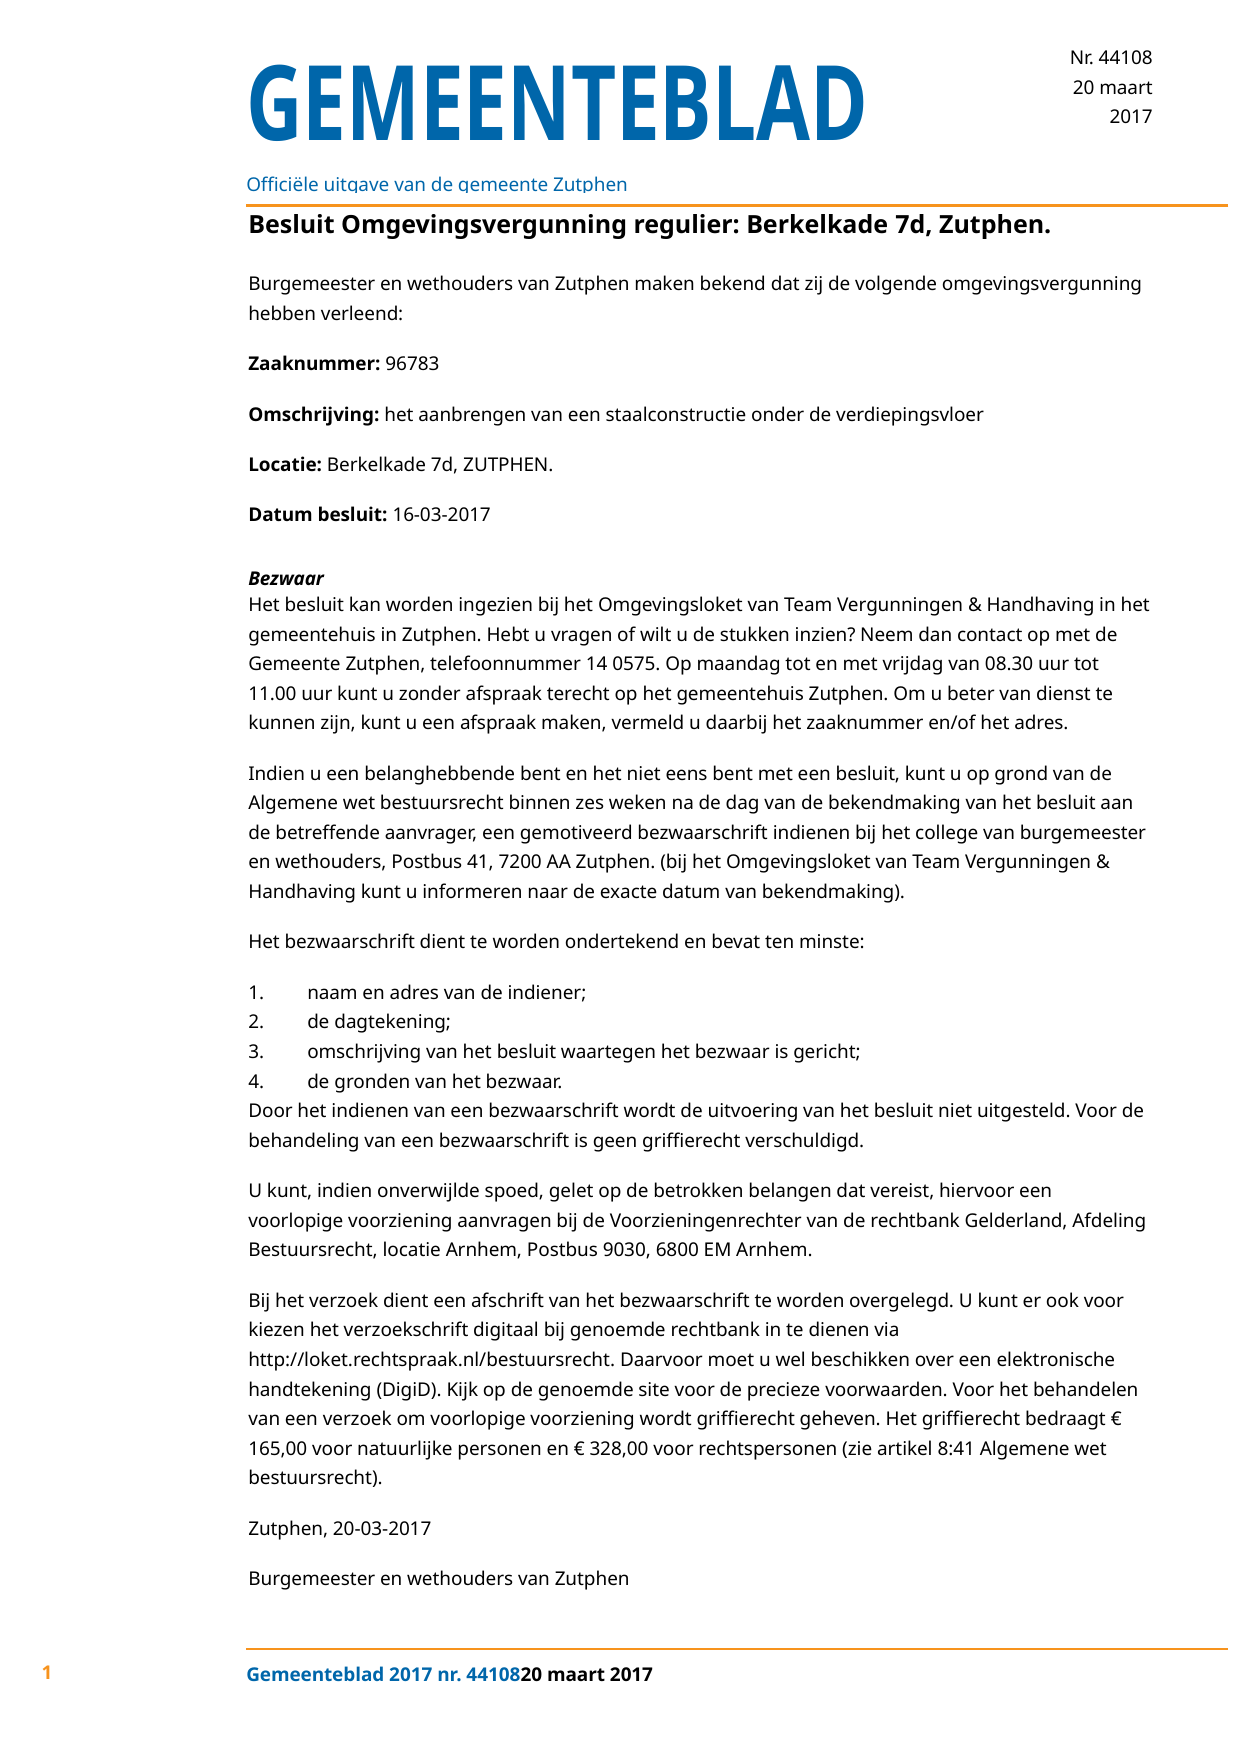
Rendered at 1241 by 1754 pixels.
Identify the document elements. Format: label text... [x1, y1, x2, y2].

list naam en adres van de indiener; [248, 979, 1152, 1005]
text Zaaknummer: 96783 [248, 350, 1152, 376]
text Bij het verzoek dient een afschrift van het bezwaarschrift te worden overgelegd. U kunt er ook voor kiezen het verzoekschrift digitaal bij genoemde rechtbank in te dienen via http://loket.rechtspraak.nl/bestuursrecht. Daarvoor moet u wel beschikken over een elektronische handtekening (DigiD). Kijk op de genoemde site voor de precieze voorwaarden. Voor het behandelen van een verzoek om voorlopige voorziening wordt griffierecht geheven. Het griffierecht bedraagt € 165,00 voor natuurlijke personen en € 328,00 voor rechtspersonen (zie artikel 8:41 Algemene wet bestuursrecht). [248, 1287, 1152, 1490]
text Omschrijving: het aanbrengen van een staalconstructie onder de verdiepingsvloer [248, 401, 1152, 426]
text U kunt, indien onverwijlde spoed, gelet op de betrokken belangen dat vereist, hiervoor een voorlopige voorziening aanvragen bij de Voorzieningenrechter van de rechtbank Gelderland, Afdeling Bestuursrecht, locatie Arnhem, Postbus 9030, 6800 EM Arnhem. [248, 1177, 1152, 1262]
text Datum besluit: 16-03-2017 [248, 502, 1152, 527]
text Bezwaar [248, 566, 1152, 591]
picture [41, 47, 231, 172]
text Burgemeester en wethouders van Zutphen maken bekend dat zij de volgende omgevingsvergunning hebben verleend: [248, 270, 1152, 326]
text Het besluit kan worden ingezien bij het Omgevingsloket van Team Vergunningen & Handhaving in het gemeentehuis in Zutphen. Hebt u vragen of wilt u de stukken inzien? Neem dan contact op met de Gemeente Zutphen, telefoonnummer 14 0575. Op maandag tot en met vrijdag van 08.30 uur tot 11.00 uur kunt u zonder afspraak terecht op het gemeentehuis Zutphen. Om u beter van dienst te kunnen zijn, kunt u een afspraak maken, vermeld u daarbij het zaaknummer en/of het adres. [248, 591, 1152, 735]
text Indien u een belanghebbende bent en het niet eens bent met een besluit, kunt u op grond van de Algemene wet bestuursrecht binnen zes weken na de dag van de bekendmaking van het besluit aan de betreffende aanvrager, een gemotiveerd bezwaarschrift indienen bij het college van burgemeester en wethouders, Postbus 41, 7200 AA Zutphen. (bij het Omgevingsloket van Team Vergunningen & Handhaving kunt u informeren naar de exacte datum van bekendmaking). [248, 760, 1152, 904]
list de gronden van het bezwaar. [248, 1068, 1152, 1094]
list omschrijving van het besluit waartegen het bezwaar is gericht; [248, 1038, 1152, 1064]
list de dagtekening; [248, 1009, 1152, 1034]
text Door het indienen van een bezwaarschrift wordt de uitvoering van het besluit niet uitgesteld. Voor de behandeling van een bezwaarschrift is geen griffierecht verschuldigd. [248, 1097, 1152, 1153]
text Locatie: Berkelkade 7d, ZUTPHEN. [248, 451, 1152, 477]
text Besluit Omgevingsvergunning regulier: Berkelkade 7d, Zutphen. [248, 207, 1152, 241]
text Het bezwaarschrift dient te worden ondertekend en bevat ten minste: [248, 929, 1152, 954]
text Zutphen, 20-03-2017 [248, 1515, 1152, 1541]
text Burgemeester en wethouders van Zutphen [248, 1565, 1152, 1591]
